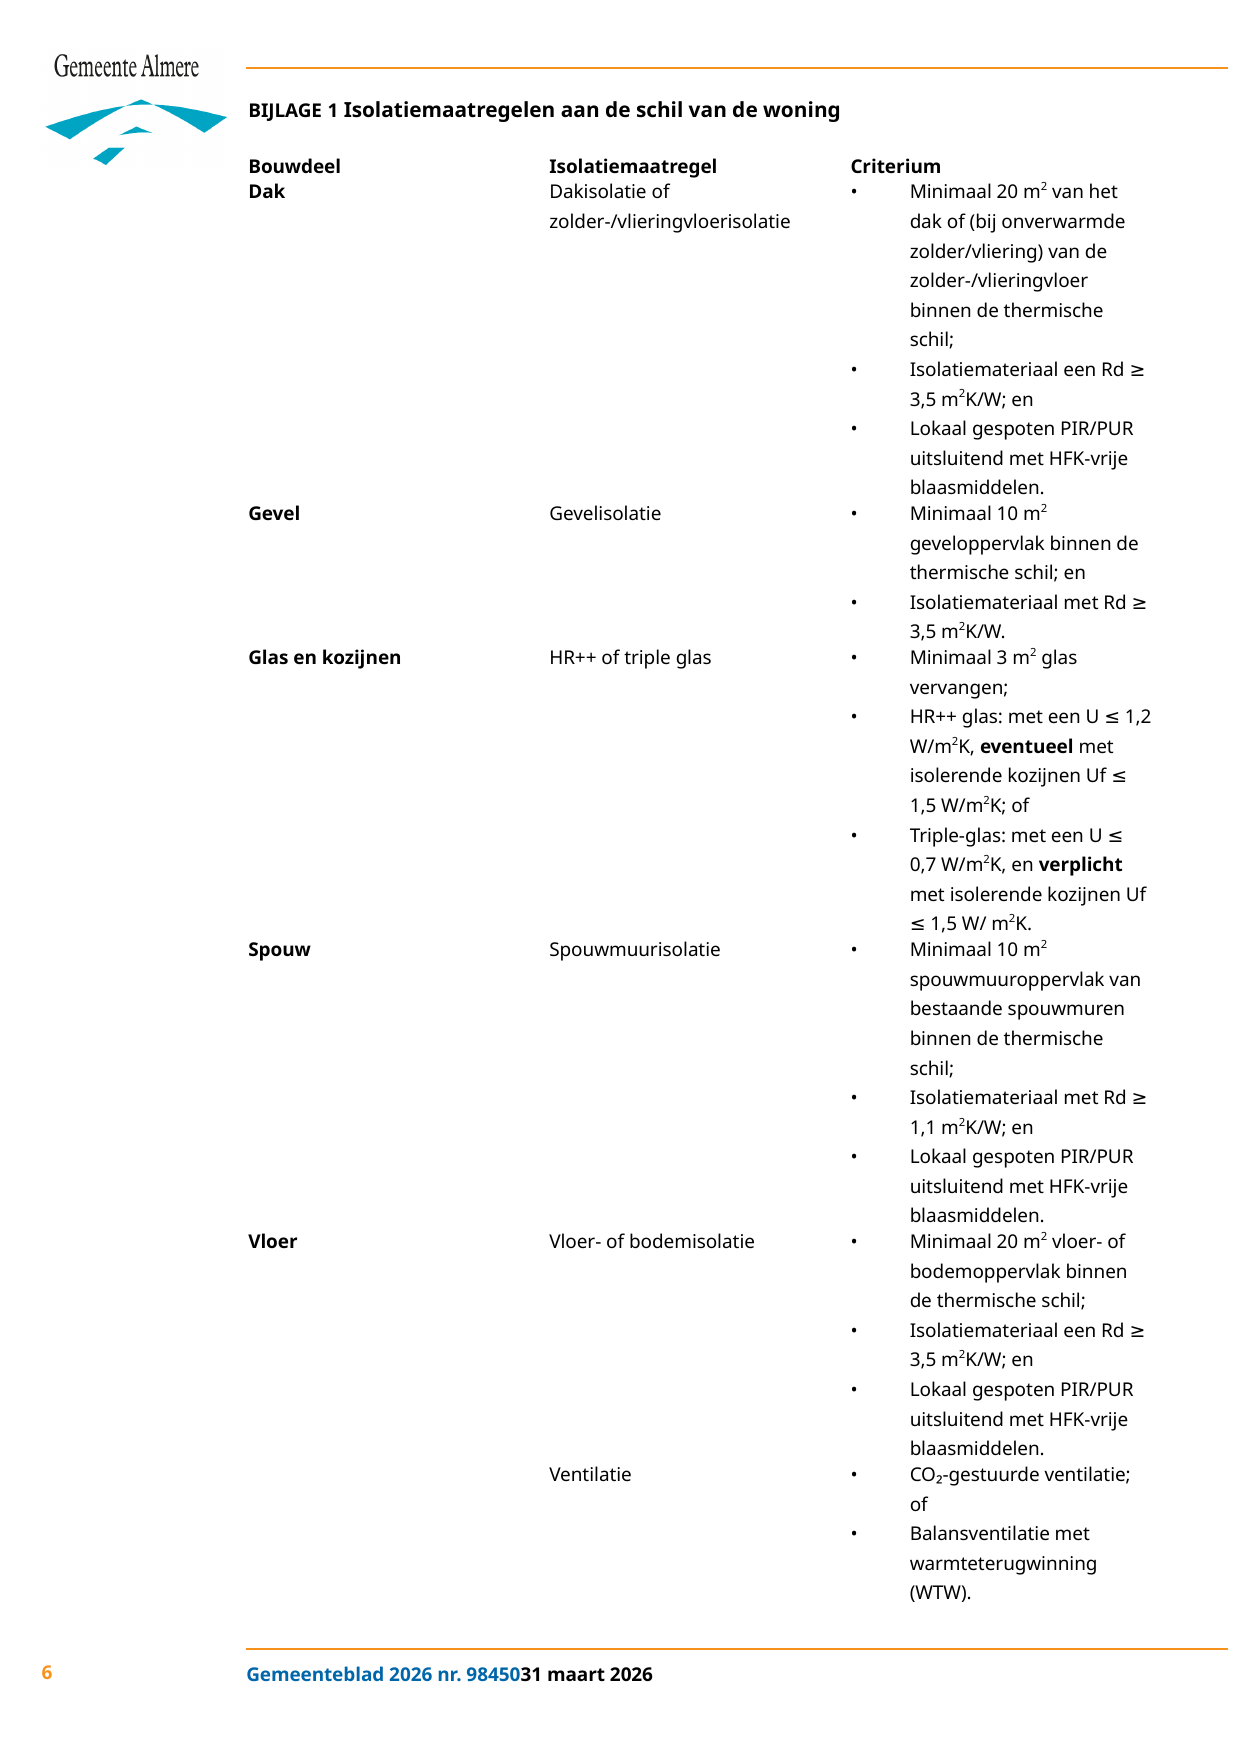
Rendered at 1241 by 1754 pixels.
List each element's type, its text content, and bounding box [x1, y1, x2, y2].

table_cell Gevel [248, 500, 549, 644]
table_cell Vloer- of bodemisolatie [549, 1228, 850, 1461]
table_cell CO₂-gestuurde ventilatie; of Balansventilatie met warmteterugwinning (WTW). [850, 1461, 1152, 1605]
table_cell Minimaal 3 m2 glas vervangen; HR++ glas: met een U ≤ 1,2 W/m2K, eventueel met isolerende kozijnen Uf ≤ 1,5 W/m2K; of Triple-glas: met een U ≤ 0,7 W/m2K, en verplicht met isolerende kozijnen Uf ≤ 1,5 W/ m2K. [850, 644, 1152, 936]
table_cell Glas en kozijnen [248, 644, 549, 936]
table_cell Dak [248, 179, 549, 500]
table_cell Minimaal 20 m2 van het dak of (bij onverwarmde zolder/vliering) van de zolder-/vlieringvloer binnen de thermische schil; Isolatiemateriaal een Rd ≥ 3,5 m2K/W; en Lokaal gespoten PIR/PUR uitsluitend met HFK-vrije blaasmiddelen. [850, 179, 1152, 500]
table_cell Spouw [248, 936, 549, 1228]
table_header Criterium [850, 153, 1152, 179]
picture [41, 47, 231, 172]
table_header Bouwdeel [248, 153, 549, 179]
table_cell Minimaal 10 m2 geveloppervlak binnen de thermische schil; en Isolatiemateriaal met Rd ≥ 3,5 m2K/W. [850, 500, 1152, 644]
table_cell Ventilatie [549, 1461, 850, 1605]
table_cell Minimaal 10 m2 spouwmuuroppervlak van bestaande spouwmuren binnen de thermische schil; Isolatiemateriaal met Rd ≥ 1,1 m2K/W; en Lokaal gespoten PIR/PUR uitsluitend met HFK-vrije blaasmiddelen. [850, 936, 1152, 1228]
text BIJLAGE 1 Isolatiemaatregelen aan de schil van de woning [248, 95, 1152, 123]
table_header Isolatiemaatregel [549, 153, 850, 179]
table_cell Dakisolatie of zolder-/vlieringvloerisolatie [549, 179, 850, 500]
table_cell HR++ of triple glas [549, 644, 850, 936]
table_cell Gevelisolatie [549, 500, 850, 644]
table_cell [248, 1461, 549, 1605]
table_cell Minimaal 20 m2 vloer- of bodemoppervlak binnen de thermische schil; Isolatiemateriaal een Rd ≥ 3,5 m2K/W; en Lokaal gespoten PIR/PUR uitsluitend met HFK-vrije blaasmiddelen. [850, 1228, 1152, 1461]
table_cell Spouwmuurisolatie [549, 936, 850, 1228]
table_cell Vloer [248, 1228, 549, 1461]
